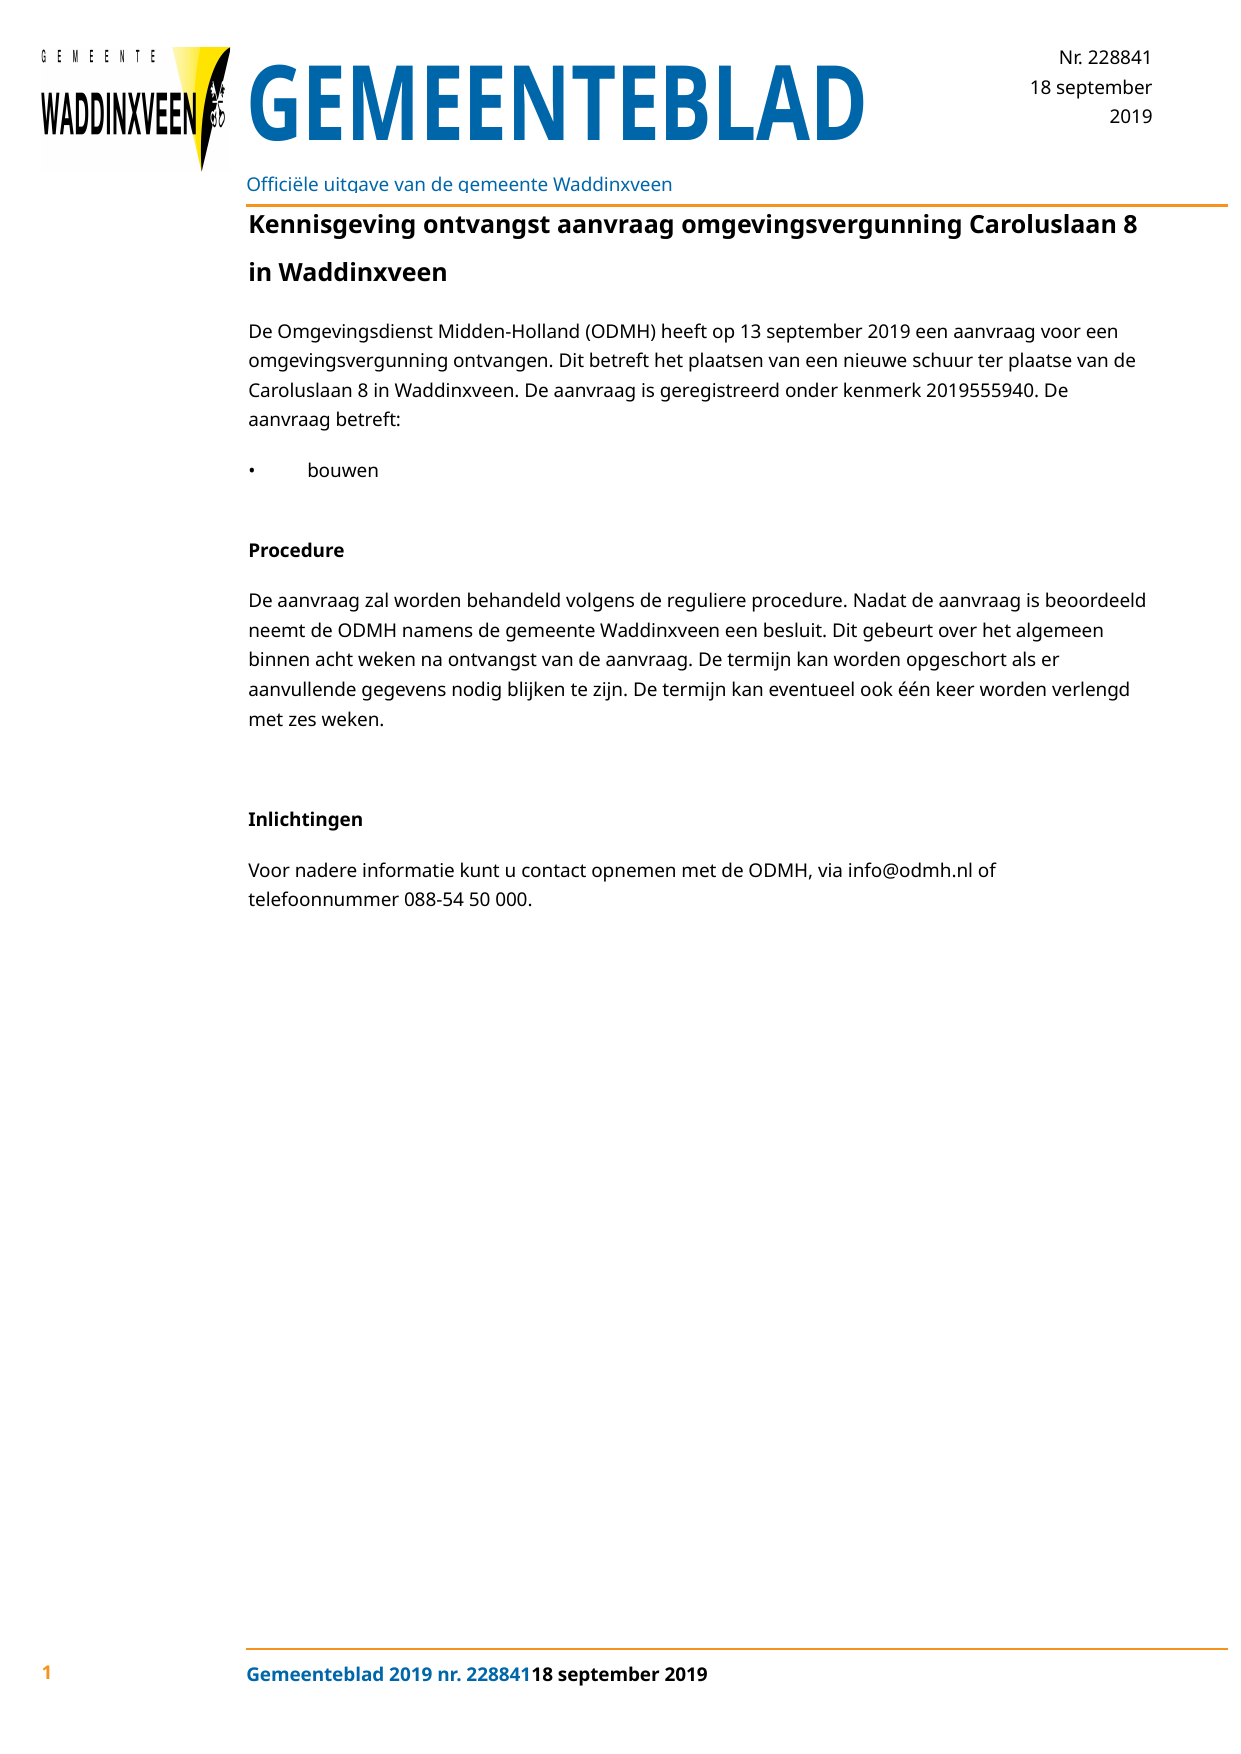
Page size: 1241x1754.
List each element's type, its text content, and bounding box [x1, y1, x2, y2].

list bouwen [248, 457, 1152, 483]
picture [41, 47, 231, 172]
text Voor nadere informatie kunt u contact opnemen met de ODMH, via info@odmh.nl of telefoonnummer 088-54 50 000. [248, 857, 1152, 912]
text De Omgevingsdienst Midden-Holland (ODMH) heeft op 13 september 2019 een aanvraag voor een omgevingsvergunning ontvangen. Dit betreft het plaatsen van een nieuwe schuur ter plaatse van de Caroluslaan 8 in Waddinxveen. De aanvraag is geregistreerd onder kenmerk 2019555940. De aanvraag betreft: [248, 318, 1152, 432]
text Kennisgeving ontvangst aanvraag omgevingsvergunning Caroluslaan 8 in Waddinxveen [248, 207, 1152, 288]
text De aanvraag zal worden behandeld volgens de reguliere procedure. Nadat de aanvraag is beoordeeld neemt de ODMH namens de gemeente Waddinxveen een besluit. Dit gebeurt over het algemeen binnen acht weken na ontvangst van de aanvraag. De termijn kan worden opgeschort als er aanvullende gegevens nodig blijken te zijn. De termijn kan eventueel ook één keer worden verlengd met zes weken. [248, 587, 1152, 732]
text Procedure [248, 537, 1152, 563]
text Inlichtingen [248, 807, 1152, 832]
